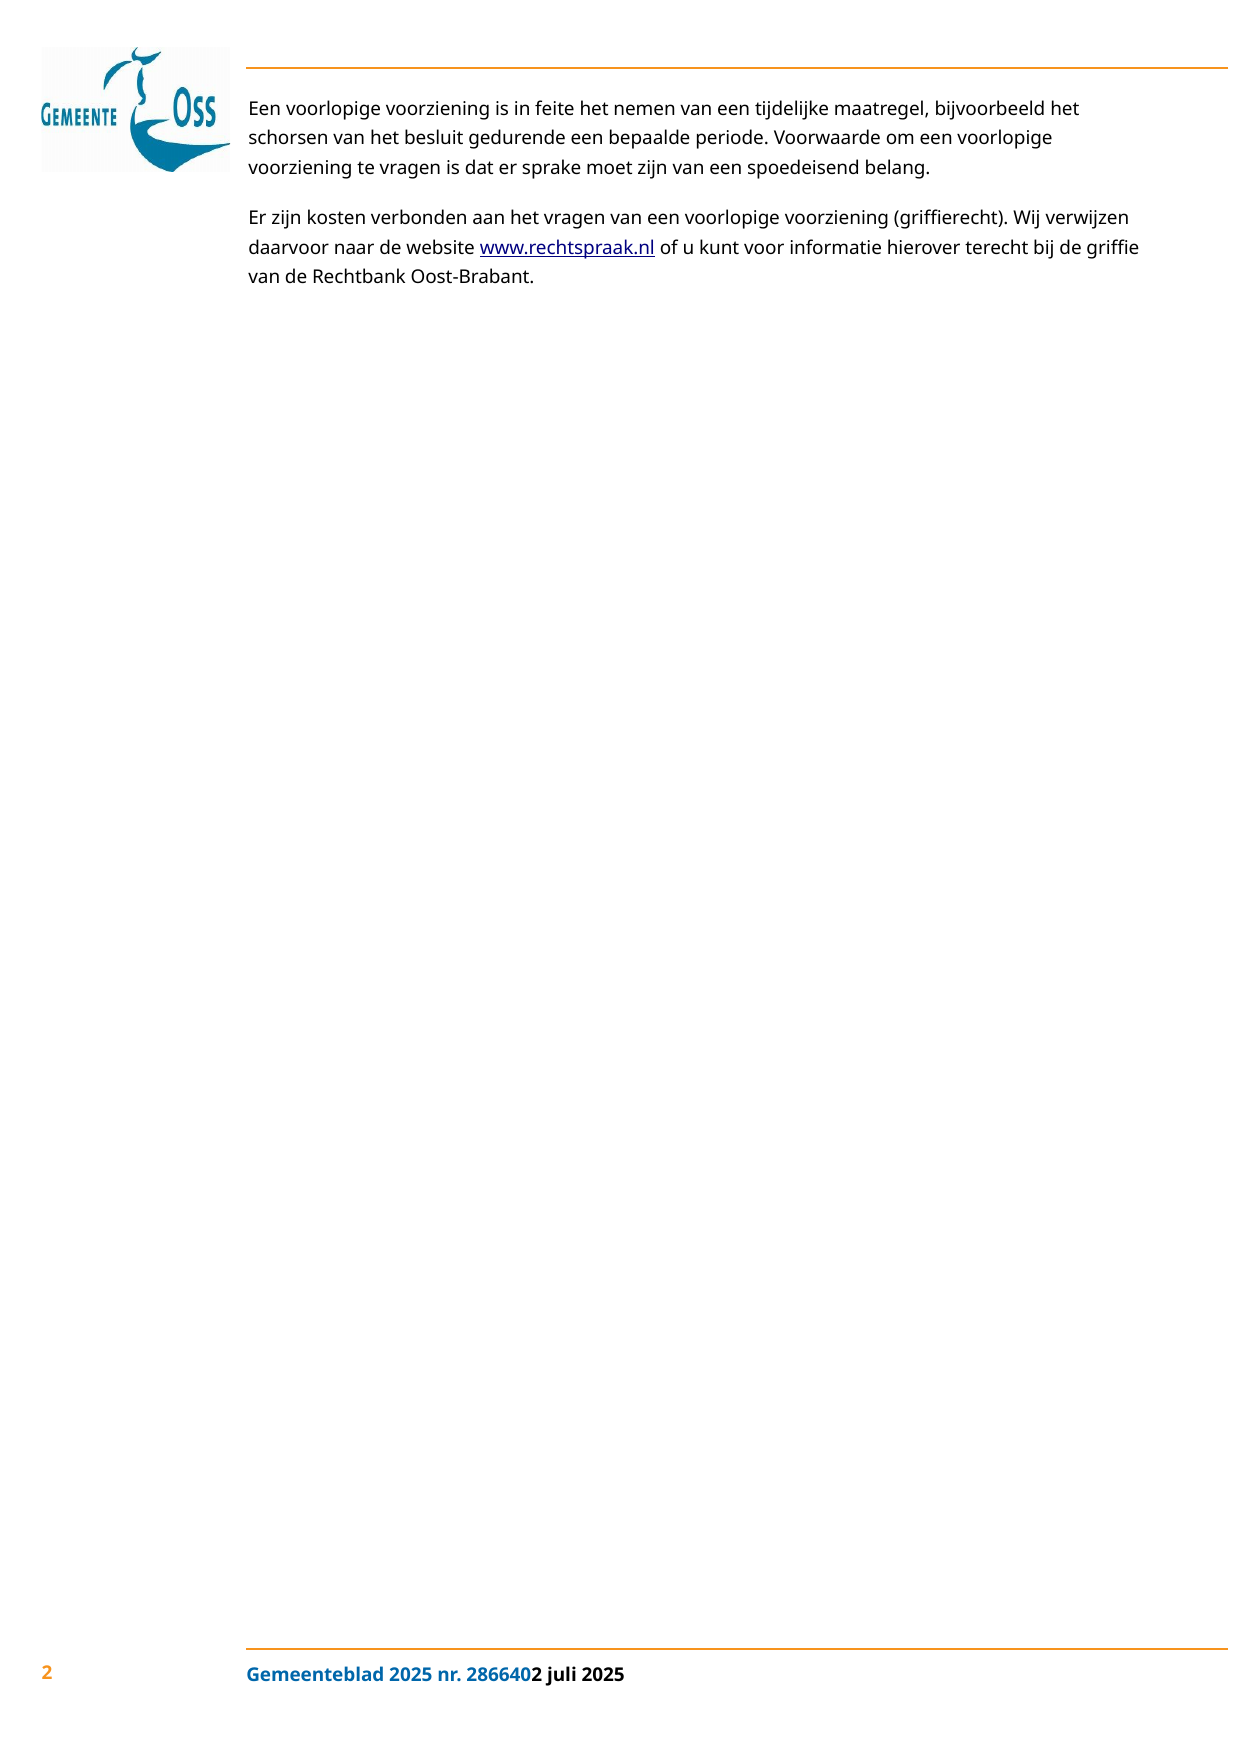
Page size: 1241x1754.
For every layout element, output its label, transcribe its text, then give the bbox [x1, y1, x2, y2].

text Er zijn kosten verbonden aan het vragen van een voorlopige voorziening (griffierecht). Wij verwijzen daarvoor naar de website www.rechtspraak.nl of u kunt voor informatie hierover terecht bij de griffie van de Rechtbank Oost-Brabant. [248, 204, 1152, 289]
text Een voorlopige voorziening is in feite het nemen van een tijdelijke maatregel, bijvoorbeeld het schorsen van het besluit gedurende een bepaalde periode. Voorwaarde om een voorlopige voorziening te vragen is dat er sprake moet zijn van een spoedeisend belang. [248, 95, 1152, 180]
picture [41, 47, 231, 172]
